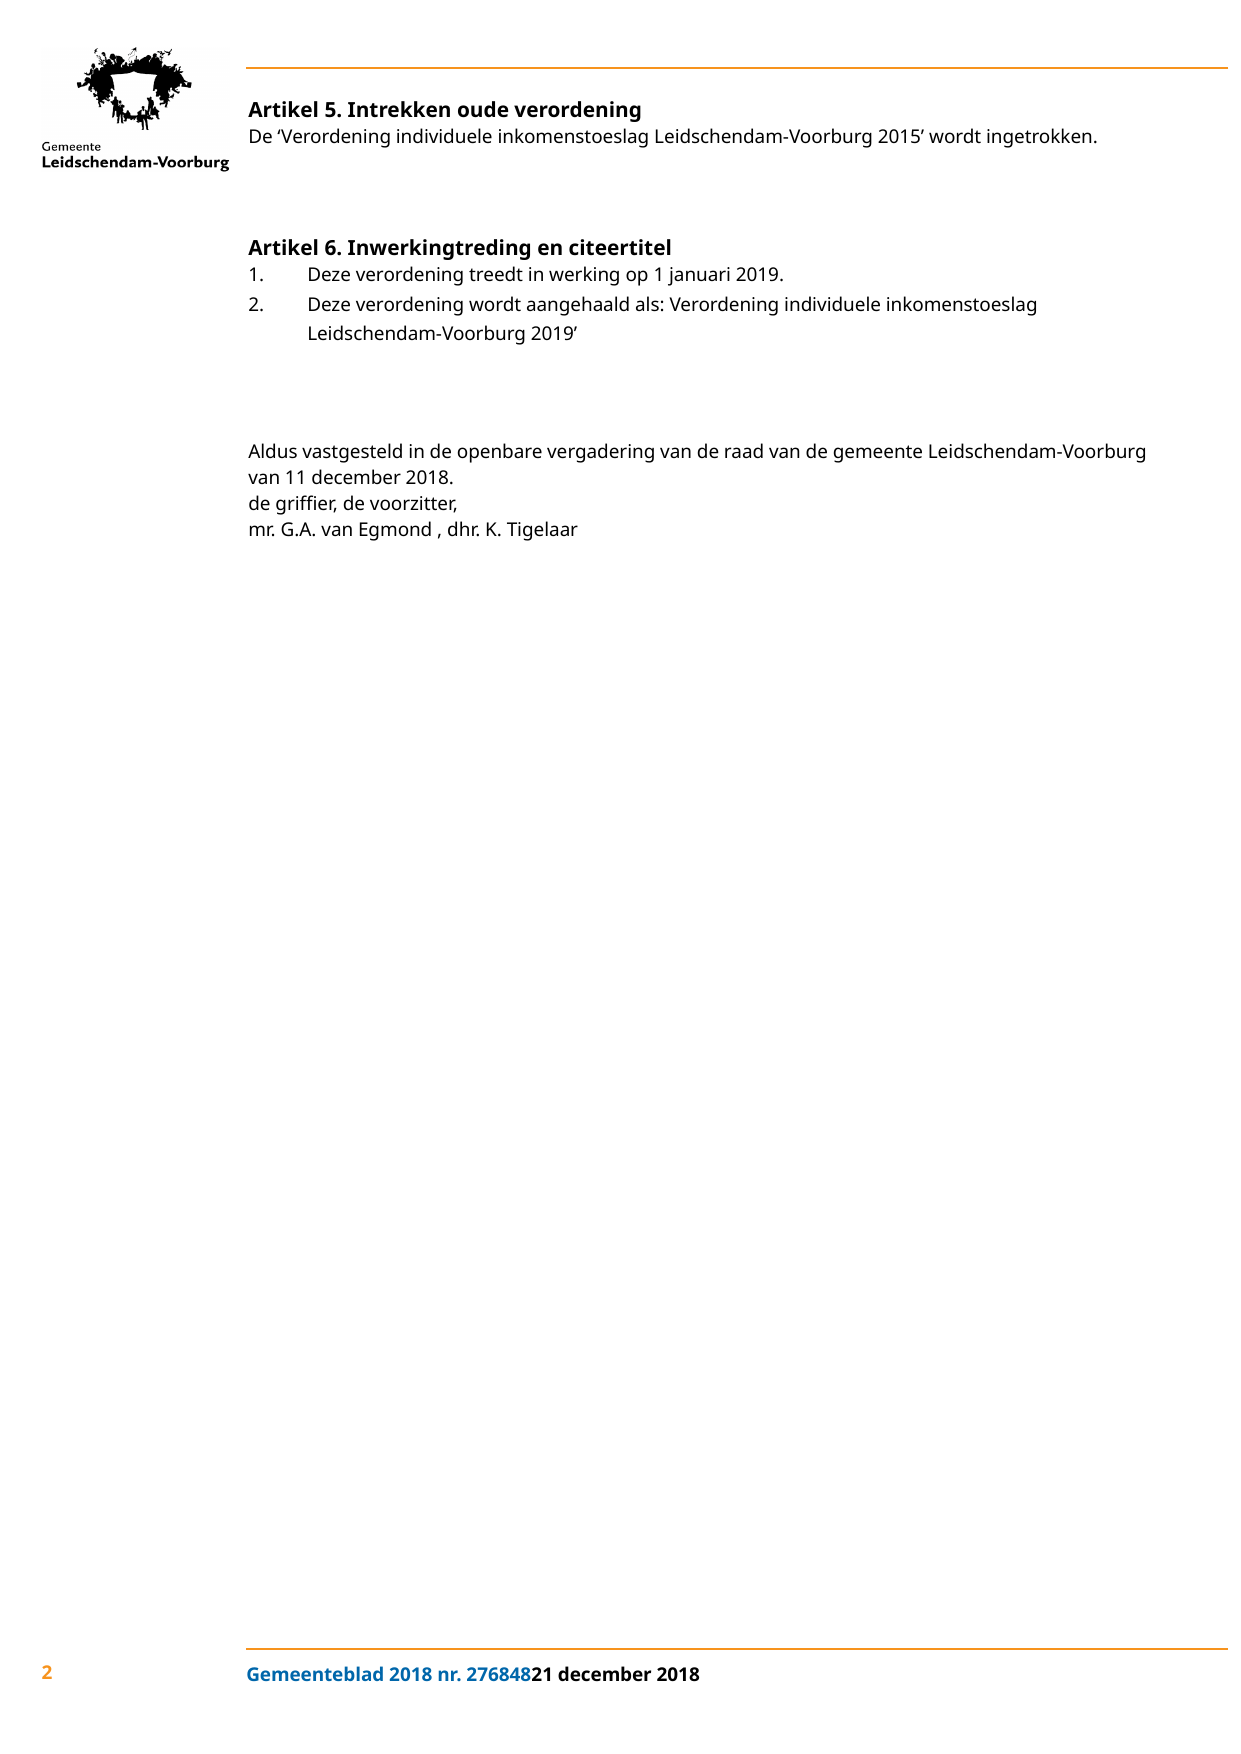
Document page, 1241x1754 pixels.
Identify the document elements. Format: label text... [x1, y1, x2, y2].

text Artikel 6. Inwerkingtreding en citeertitel [248, 233, 1152, 261]
list Deze verordening wordt aangehaald als: Verordening individuele inkomenstoeslag Leidschendam-Voorburg 2019’ [248, 291, 1152, 346]
picture [41, 47, 231, 172]
text De ‘Verordening individuele inkomenstoeslag Leidschendam-Voorburg 2015’ wordt ingetrokken. [248, 123, 1152, 149]
text mr. G.A. van Egmond , dhr. K. Tigelaar [248, 516, 1152, 542]
text de griffier, de voorzitter, [248, 490, 1152, 516]
list Deze verordening treedt in werking op 1 januari 2019. [248, 261, 1152, 287]
text Artikel 5. Intrekken oude verordening [248, 95, 1152, 123]
text Aldus vastgesteld in de openbare vergadering van de raad van de gemeente Leidschendam-Voorburg van 11 december 2018. [248, 439, 1152, 490]
